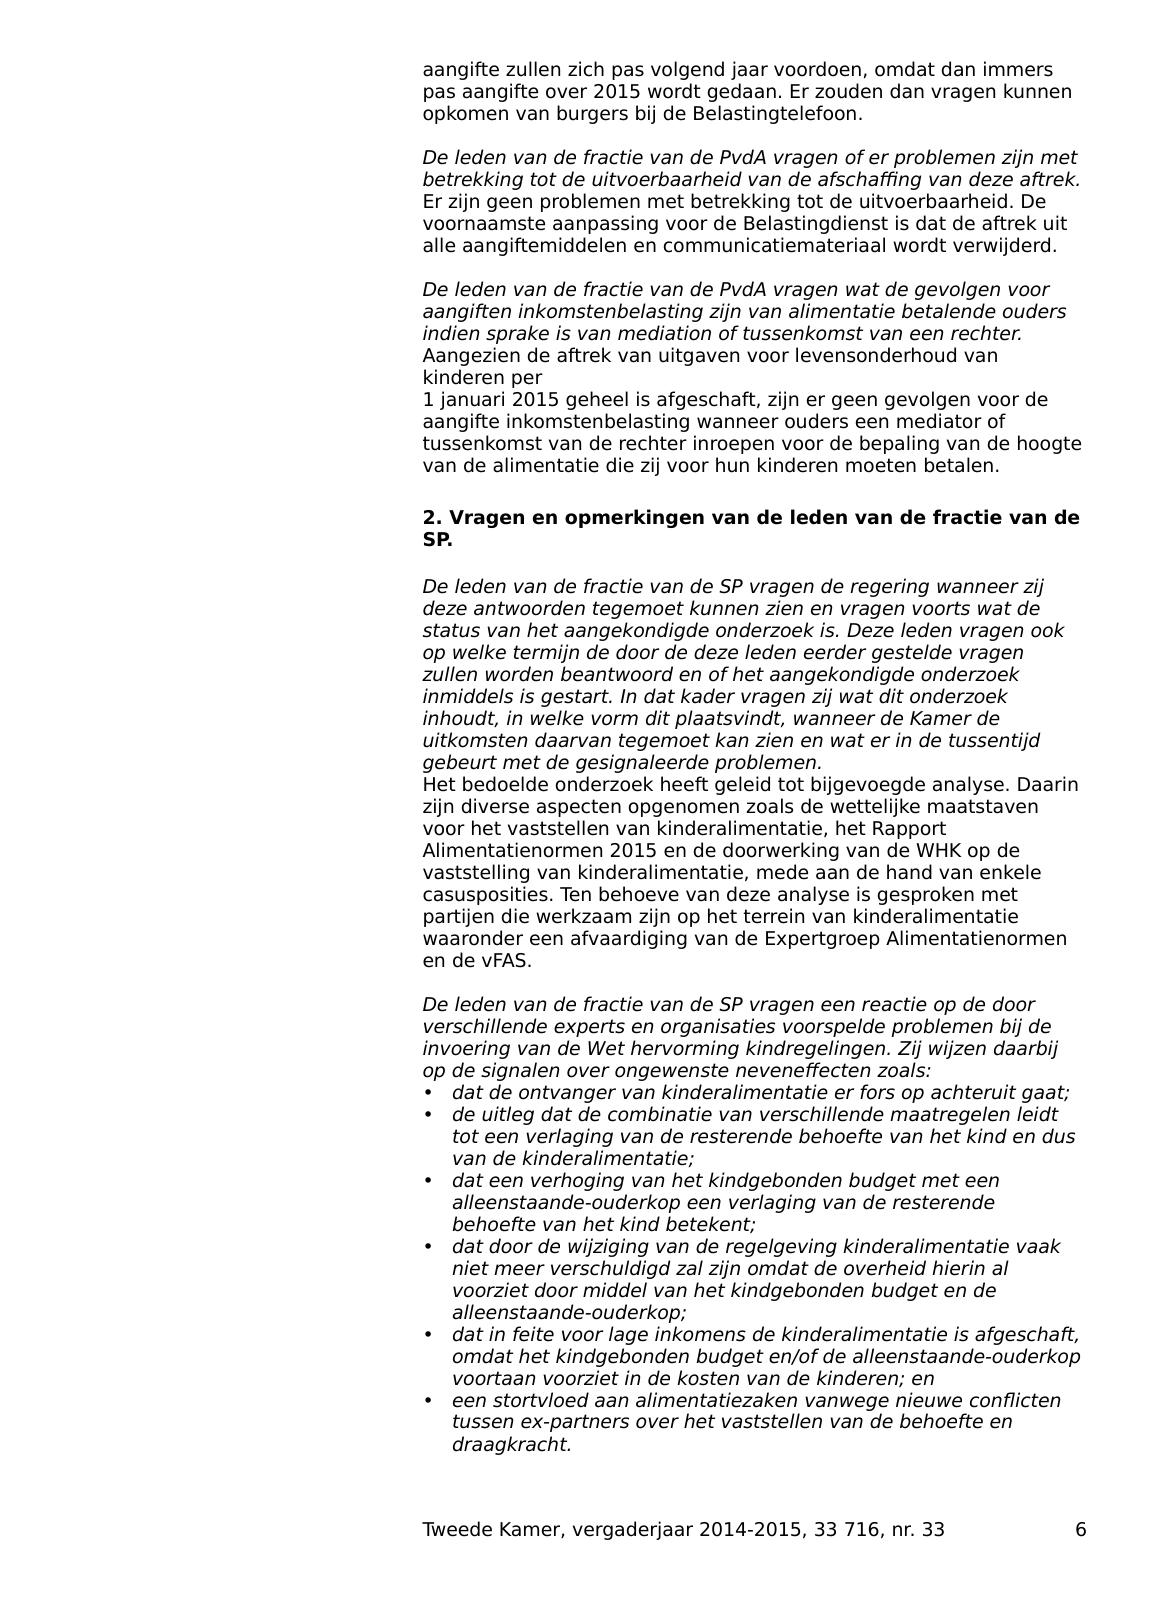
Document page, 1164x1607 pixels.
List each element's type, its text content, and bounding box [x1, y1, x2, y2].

text Er zijn geen problemen met betrekking tot de uitvoerbaarheid. De voornaamste aanpassing voor de Belastingdienst is dat de aftrek uit alle aangiftemiddelen en communicatiemateriaal wordt verwijderd. [422, 191, 1087, 257]
text • een stortvloed aan alimentatiezaken vanwege nieuwe conflicten tussen ex-partners over het vaststellen van de behoefte en draagkracht. [422, 1389, 1087, 1455]
text • dat de ontvanger van kinderalimentatie er fors op achteruit gaat; [422, 1082, 1087, 1104]
text aangifte zullen zich pas volgend jaar voordoen, omdat dan immers pas aangifte over 2015 wordt gedaan. Er zouden dan vragen kunnen opkomen van burgers bij de Belastingtelefoon. [422, 59, 1087, 125]
text De leden van de fractie van de PvdA vragen wat de gevolgen voor aangiften inkomstenbelasting zijn van alimentatie betalende ouders indien sprake is van mediation of tussenkomst van een rechter. [422, 279, 1087, 345]
text • dat een verhoging van het kindgebonden budget met een alleenstaande-ouderkop een verlaging van de resterende behoefte van het kind betekent; [422, 1170, 1087, 1236]
text • dat in feite voor lage inkomens de kinderalimentatie is afgeschaft, omdat het kindgebonden budget en/of de alleenstaande-ouderkop voortaan voorziet in de kosten van de kinderen; en [422, 1323, 1087, 1389]
text • dat door de wijziging van de regelgeving kinderalimentatie vaak niet meer verschuldigd zal zijn omdat de overheid hierin al voorziet door middel van het kindgebonden budget en de alleenstaande-ouderkop; [422, 1236, 1087, 1323]
text De leden van de fractie van de PvdA vragen of er problemen zijn met betrekking tot de uitvoerbaarheid van de afschaffing van deze aftrek. [422, 147, 1087, 191]
text 1 januari 2015 geheel is afgeschaft, zijn er geen gevolgen voor de aangifte inkomstenbelasting wanneer ouders een mediator of tussenkomst van de rechter inroepen voor de bepaling van de hoogte van de alimentatie die zij voor hun kinderen moeten betalen. [422, 389, 1087, 477]
text De leden van de fractie van de SP vragen de regering wanneer zij deze antwoorden tegemoet kunnen zien en vragen voorts wat de status van het aangekondigde onderzoek is. Deze leden vragen ook op welke termijn de door de deze leden eerder gestelde vragen zullen worden beantwoord en of het aangekondigde onderzoek inmiddels is gestart. In dat kader vragen zij wat dit onderzoek inhoudt, in welke vorm dit plaatsvindt, wanneer de Kamer de uitkomsten daarvan tegemoet kan zien en wat er in de tussentijd gebeurt met de gesignaleerde problemen. [422, 576, 1087, 774]
text • de uitleg dat de combinatie van verschillende maatregelen leidt tot een verlaging van de resterende behoefte van het kind en dus van de kinderalimentatie; [422, 1104, 1087, 1170]
text De leden van de fractie van de SP vragen een reactie op de door verschillende experts en organisaties voorspelde problemen bij de invoering van de Wet hervorming kindregelingen. Zij wijzen daarbij op de signalen over ongewenste neveneffecten zoals: [422, 994, 1087, 1082]
text Aangezien de aftrek van uitgaven voor levensonderhoud van kinderen per [422, 345, 1087, 389]
subtitle 2. Vragen en opmerkingen van de leden van de fractie van de SP. [422, 507, 1087, 551]
text Het bedoelde onderzoek heeft geleid tot bijgevoegde analyse. Daarin zijn diverse aspecten opgenomen zoals de wettelijke maatstaven voor het vaststellen van kinderalimentatie, het Rapport Alimentatienormen 2015 en de doorwerking van de WHK op de vaststelling van kinderalimentatie, mede aan de hand van enkele casusposities. Ten behoeve van deze analyse is gesproken met partijen die werkzaam zijn op het terrein van kinderalimentatie waaronder een afvaardiging van de Expertgroep Alimentatienormen en de vFAS. [422, 774, 1087, 972]
